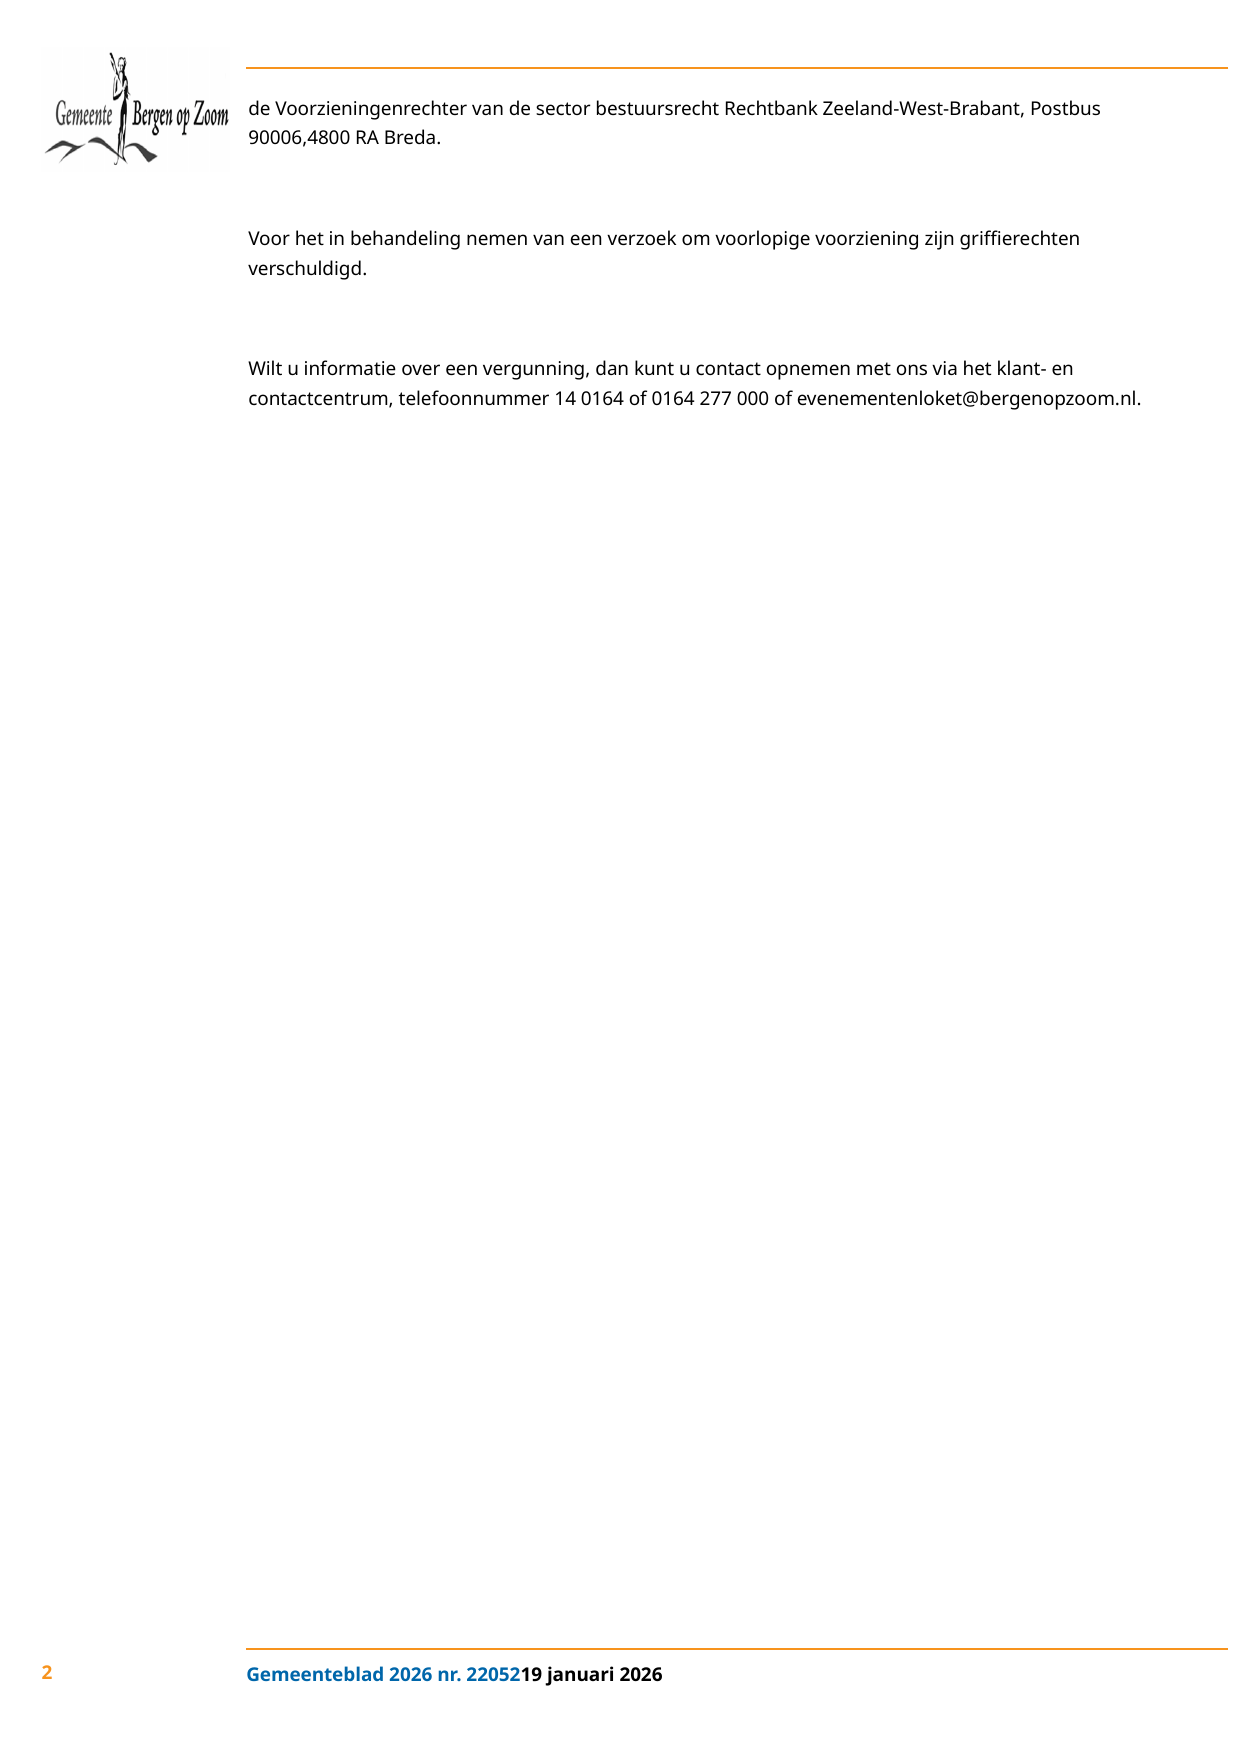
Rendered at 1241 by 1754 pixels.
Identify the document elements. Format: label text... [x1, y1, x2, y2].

text Wilt u informatie over een vergunning, dan kunt u contact opnemen met ons via het klant- en contactcentrum, telefoonnummer 14 0164 of 0164 277 000 of evenementenloket@bergenopzoom.nl. [248, 356, 1152, 411]
text de Voorzieningenrechter van de sector bestuursrecht Rechtbank Zeeland-West-Brabant, Postbus 90006,4800 RA Breda. [248, 95, 1152, 150]
picture [41, 47, 231, 172]
text Voor het in behandeling nemen van een verzoek om voorlopige voorziening zijn griffierechten verschuldigd. [248, 225, 1152, 281]
